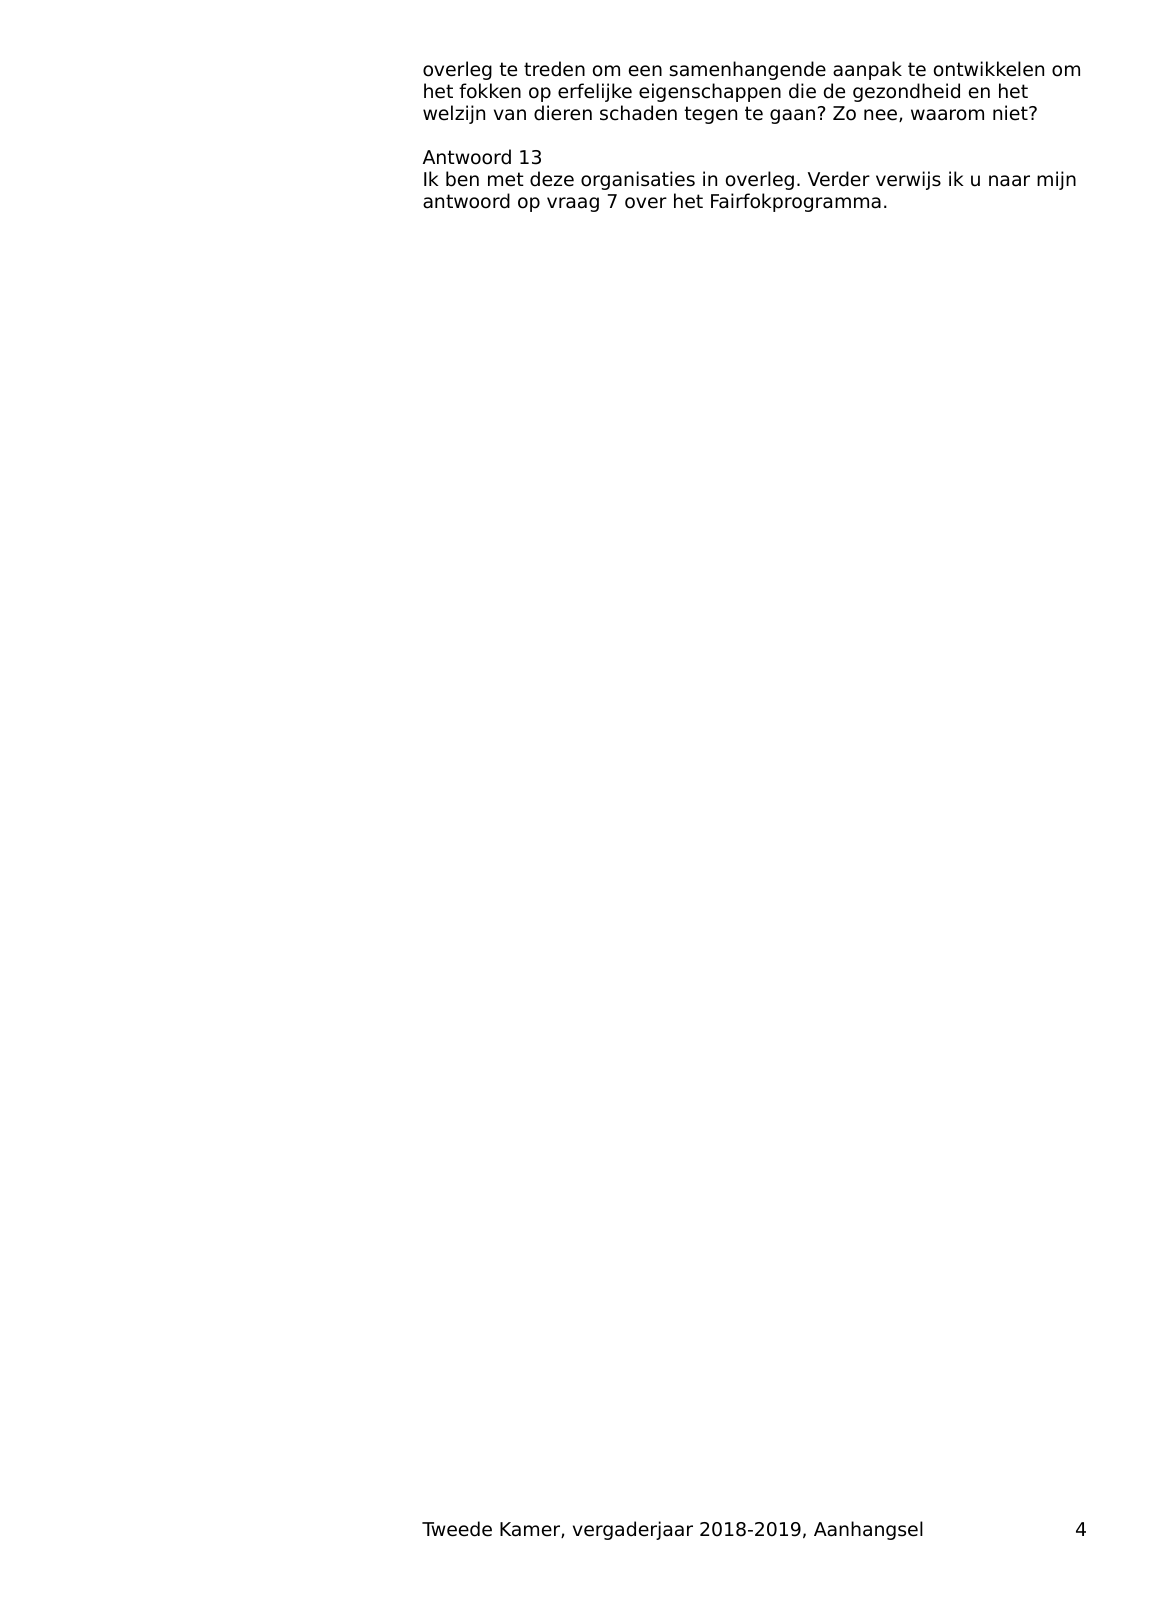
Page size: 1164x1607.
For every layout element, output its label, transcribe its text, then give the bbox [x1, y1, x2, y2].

text overleg te treden om een samenhangende aanpak te ontwikkelen om het fokken op erfelijke eigenschappen die de gezondheid en het welzijn van dieren schaden tegen te gaan? Zo nee, waarom niet? [422, 59, 1087, 125]
text Ik ben met deze organisaties in overleg. Verder verwijs ik u naar mijn antwoord op vraag 7 over het Fairfokprogramma. [422, 169, 1087, 213]
text Antwoord 13 [422, 147, 1087, 169]
